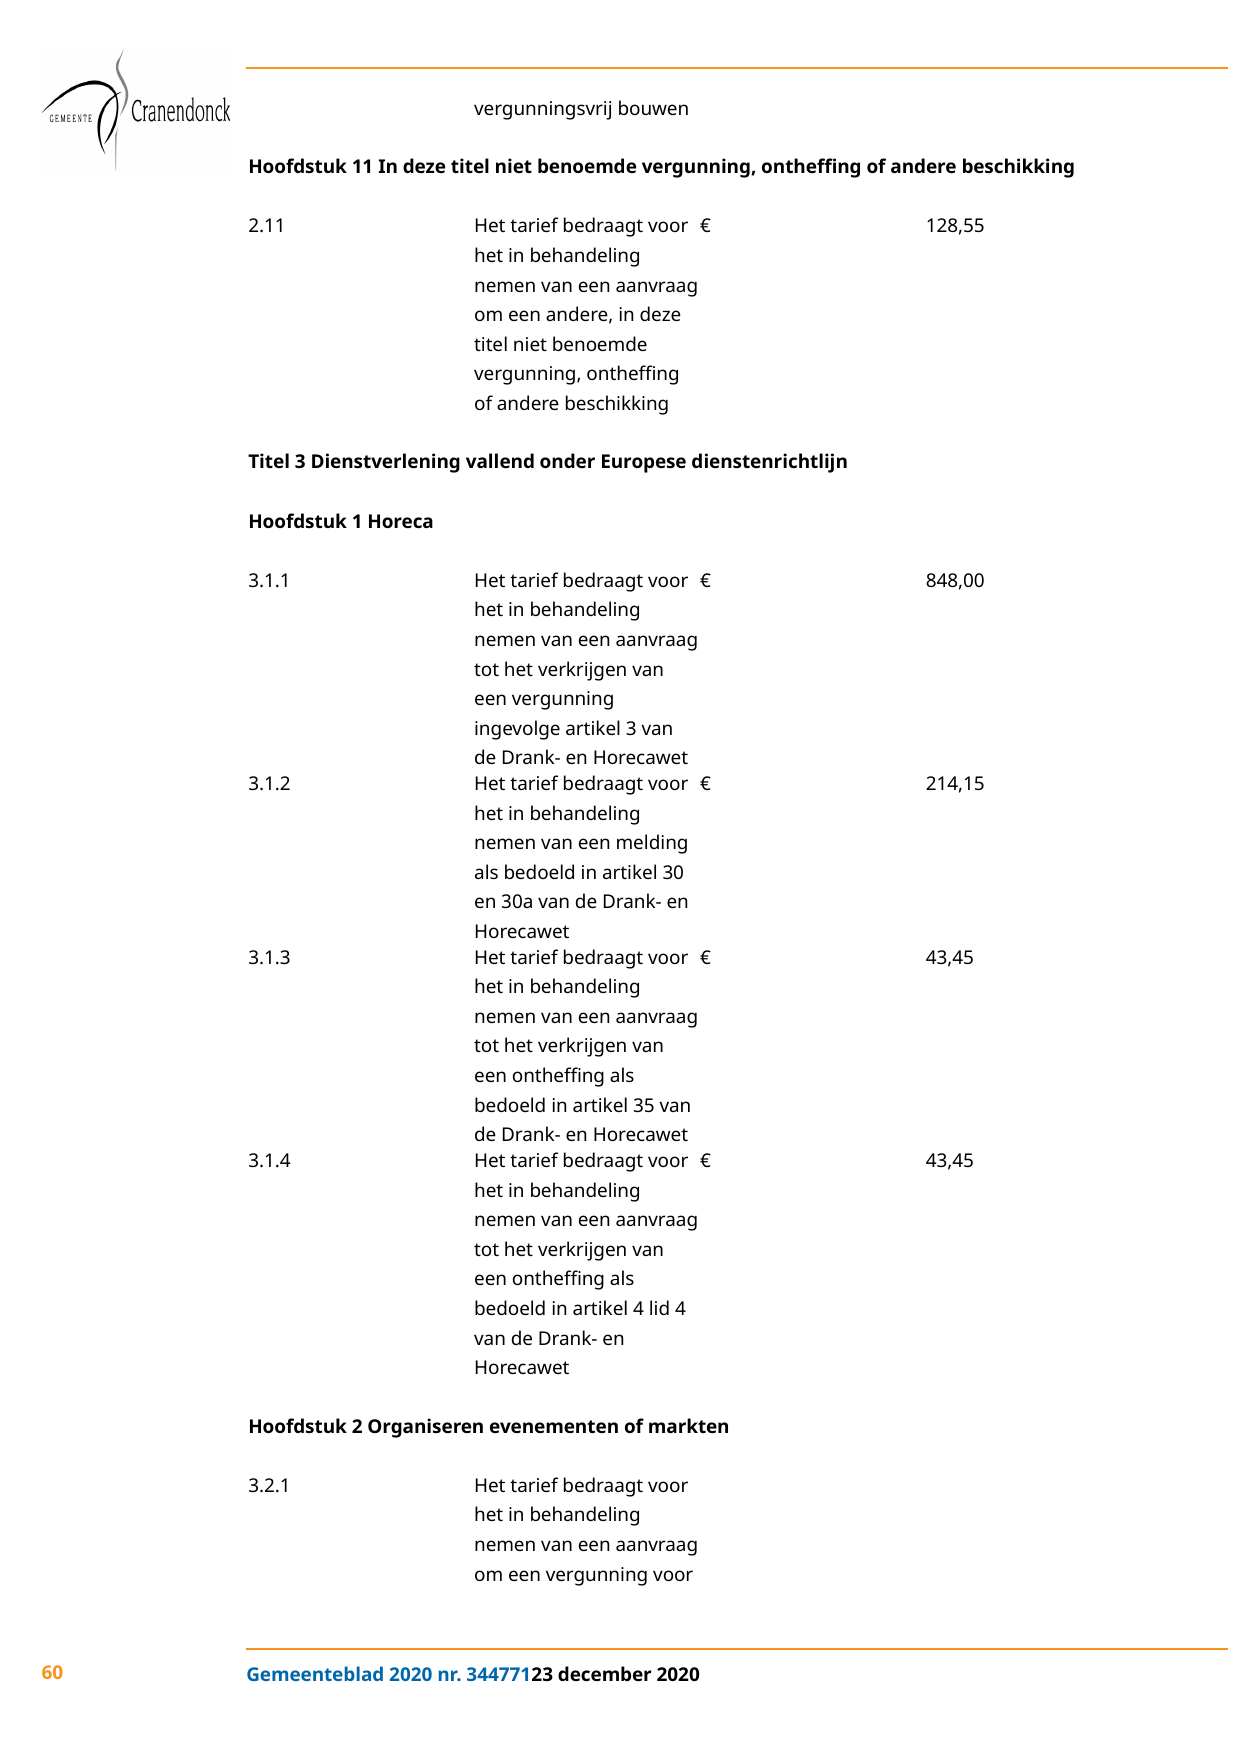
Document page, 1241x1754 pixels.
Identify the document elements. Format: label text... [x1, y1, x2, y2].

table_cell € [700, 944, 926, 1147]
table_cell 3.1.4 [248, 1147, 474, 1380]
table_header Het tarief bedraagt voor het in behandeling nemen van een aanvraag om een vergunning voor [474, 1472, 700, 1587]
table_cell 3.1.2 [248, 770, 474, 944]
table_cell Het tarief bedraagt voor het in behandeling nemen van een aanvraag tot het verkrijgen van een ontheffing als bedoeld in artikel 4 lid 4 van de Drank- en Horecawet [474, 1147, 700, 1380]
table_header € [700, 567, 926, 770]
table_cell Het tarief bedraagt voor het in behandeling nemen van een melding als bedoeld in artikel 30 en 30a van de Drank- en Horecawet [474, 770, 700, 944]
table_cell [700, 95, 926, 121]
table_cell Het tarief bedraagt voor het in behandeling nemen van een aanvraag tot het verkrijgen van een ontheffing als bedoeld in artikel 35 van de Drank- en Horecawet [474, 944, 700, 1147]
table_cell 3.1.3 [248, 944, 474, 1147]
text Hoofdstuk 1 Horeca [248, 508, 1152, 533]
table_header 128,55 [926, 213, 1152, 416]
table_header 848,00 [926, 567, 1152, 770]
text Hoofdstuk 2 Organiseren evenementen of markten [248, 1413, 1152, 1438]
text Hoofdstuk 11 In deze titel niet benoemde vergunning, ontheffing of andere beschikking [248, 153, 1152, 179]
table_cell 43,45 [926, 1147, 1152, 1380]
picture [41, 47, 231, 172]
table_header [926, 1472, 1152, 1587]
table_header 3.1.1 [248, 567, 474, 770]
table_cell vergunningsvrij bouwen [474, 95, 700, 121]
table_header Het tarief bedraagt voor het in behandeling nemen van een aanvraag om een andere, in deze titel niet benoemde vergunning, ontheffing of andere beschikking [474, 213, 700, 416]
table_header 2.11 [248, 213, 474, 416]
table_cell € [700, 1147, 926, 1380]
table_cell 214,15 [926, 770, 1152, 944]
table_header Het tarief bedraagt voor het in behandeling nemen van een aanvraag tot het verkrijgen van een vergunning ingevolge artikel 3 van de Drank- en Horecawet [474, 567, 700, 770]
table_cell 43,45 [926, 944, 1152, 1147]
table_cell [926, 95, 1152, 121]
table_header € [700, 213, 926, 416]
table_cell [248, 95, 474, 121]
text Titel 3 Dienstverlening vallend onder Europese dienstenrichtlijn [248, 449, 1152, 474]
table_header 3.2.1 [248, 1472, 474, 1587]
table_header [700, 1472, 926, 1587]
table_cell € [700, 770, 926, 944]
